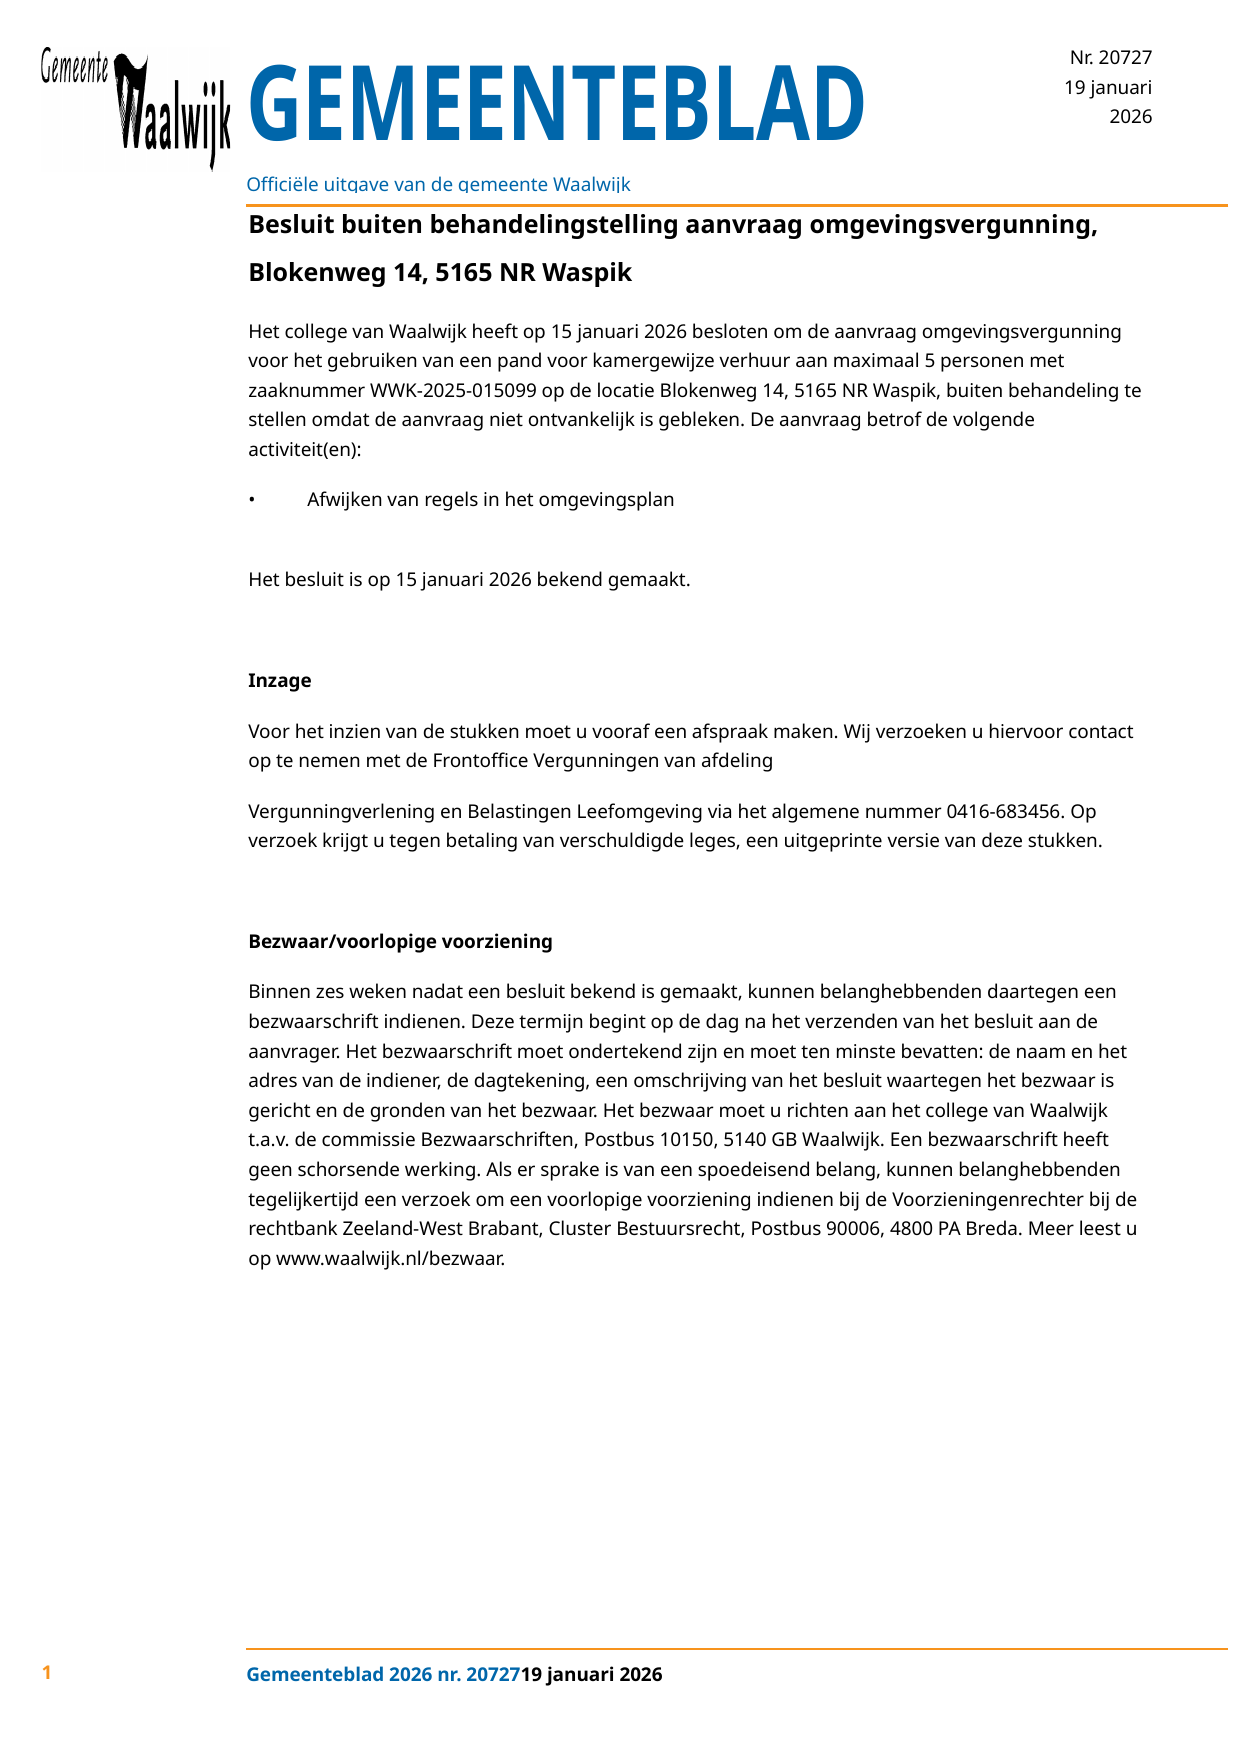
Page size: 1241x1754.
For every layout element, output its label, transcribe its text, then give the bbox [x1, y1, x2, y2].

text Binnen zes weken nadat een besluit bekend is gemaakt, kunnen belanghebbenden daartegen een bezwaarschrift indienen. Deze termijn begint op de dag na het verzenden van het besluit aan de aanvrager. Het bezwaarschrift moet ondertekend zijn en moet ten minste bevatten: de naam en het adres van de indiener, de dagtekening, een omschrijving van het besluit waartegen het bezwaar is gericht en de gronden van het bezwaar. Het bezwaar moet u richten aan het college van Waalwijk t.a.v. de commissie Bezwaarschriften, Postbus 10150, 5140 GB Waalwijk. Een bezwaarschrift heeft geen schorsende werking. Als er sprake is van een spoedeisend belang, kunnen belanghebbenden tegelijkertijd een verzoek om een voorlopige voorziening indienen bij de Voorzieningenrechter bij de rechtbank Zeeland-West Brabant, Cluster Bestuursrecht, Postbus 90006, 4800 PA Breda. Meer leest u op www.waalwijk.nl/bezwaar. [248, 979, 1152, 1271]
text Het college van Waalwijk heeft op 15 januari 2026 besloten om de aanvraag omgevingsvergunning voor het gebruiken van een pand voor kamergewijze verhuur aan maximaal 5 personen met zaaknummer WWK-2025-015099 op de locatie Blokenweg 14, 5165 NR Waspik, buiten behandeling te stellen omdat de aanvraag niet ontvankelijk is gebleken. De aanvraag betrof de volgende activiteit(en): [248, 318, 1152, 462]
text Besluit buiten behandelingstelling aanvraag omgevingsvergunning, Blokenweg 14, 5165 NR Waspik [248, 207, 1152, 288]
text Vergunningverlening en Belastingen Leefomgeving via het algemene nummer 0416-683456. Op verzoek krijgt u tegen betaling van verschuldigde leges, een uitgeprinte versie van deze stukken. [248, 798, 1152, 853]
picture [41, 47, 231, 172]
text Het besluit is op 15 januari 2026 bekend gemaakt. [248, 567, 1152, 592]
list Afwijken van regels in het omgevingsplan [248, 487, 1152, 512]
text Bezwaar/voorlopige voorziening [248, 928, 1152, 954]
text Inzage [248, 667, 1152, 693]
text Voor het inzien van de stukken moet u vooraf een afspraak maken. Wij verzoeken u hiervoor contact op te nemen met de Frontoffice Vergunningen van afdeling [248, 718, 1152, 773]
